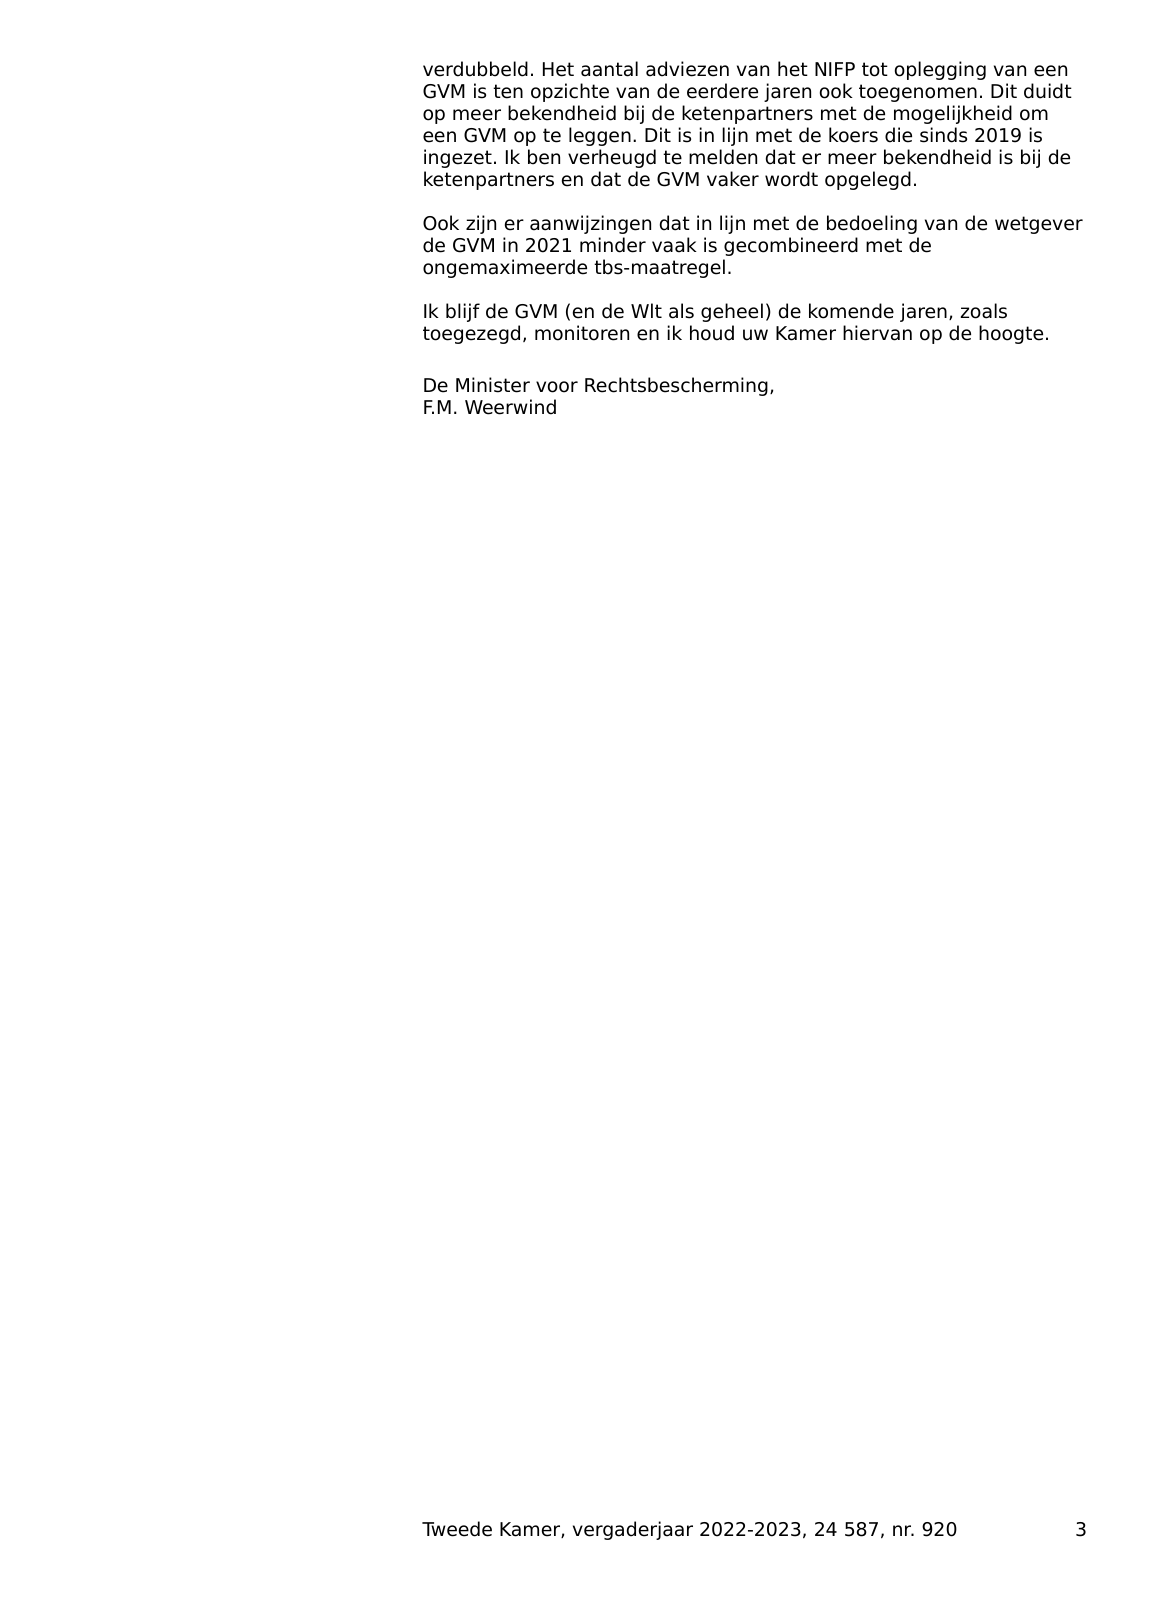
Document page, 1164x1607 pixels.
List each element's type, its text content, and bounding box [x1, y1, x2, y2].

text Ook zijn er aanwijzingen dat in lijn met de bedoeling van de wetgever de GVM in 2021 minder vaak is gecombineerd met de ongemaximeerde tbs-maatregel. [422, 213, 1087, 279]
text De Minister voor Rechtsbescherming, F.M. Weerwind [422, 375, 1087, 419]
text verdubbeld. Het aantal adviezen van het NIFP tot oplegging van een GVM is ten opzichte van de eerdere jaren ook toegenomen. Dit duidt op meer bekendheid bij de ketenpartners met de mogelijkheid om een GVM op te leggen. Dit is in lijn met de koers die sinds 2019 is ingezet. Ik ben verheugd te melden dat er meer bekendheid is bij de ketenpartners en dat de GVM vaker wordt opgelegd. [422, 59, 1087, 191]
text Ik blijf de GVM (en de Wlt als geheel) de komende jaren, zoals toegezegd, monitoren en ik houd uw Kamer hiervan op de hoogte. [422, 301, 1087, 345]
